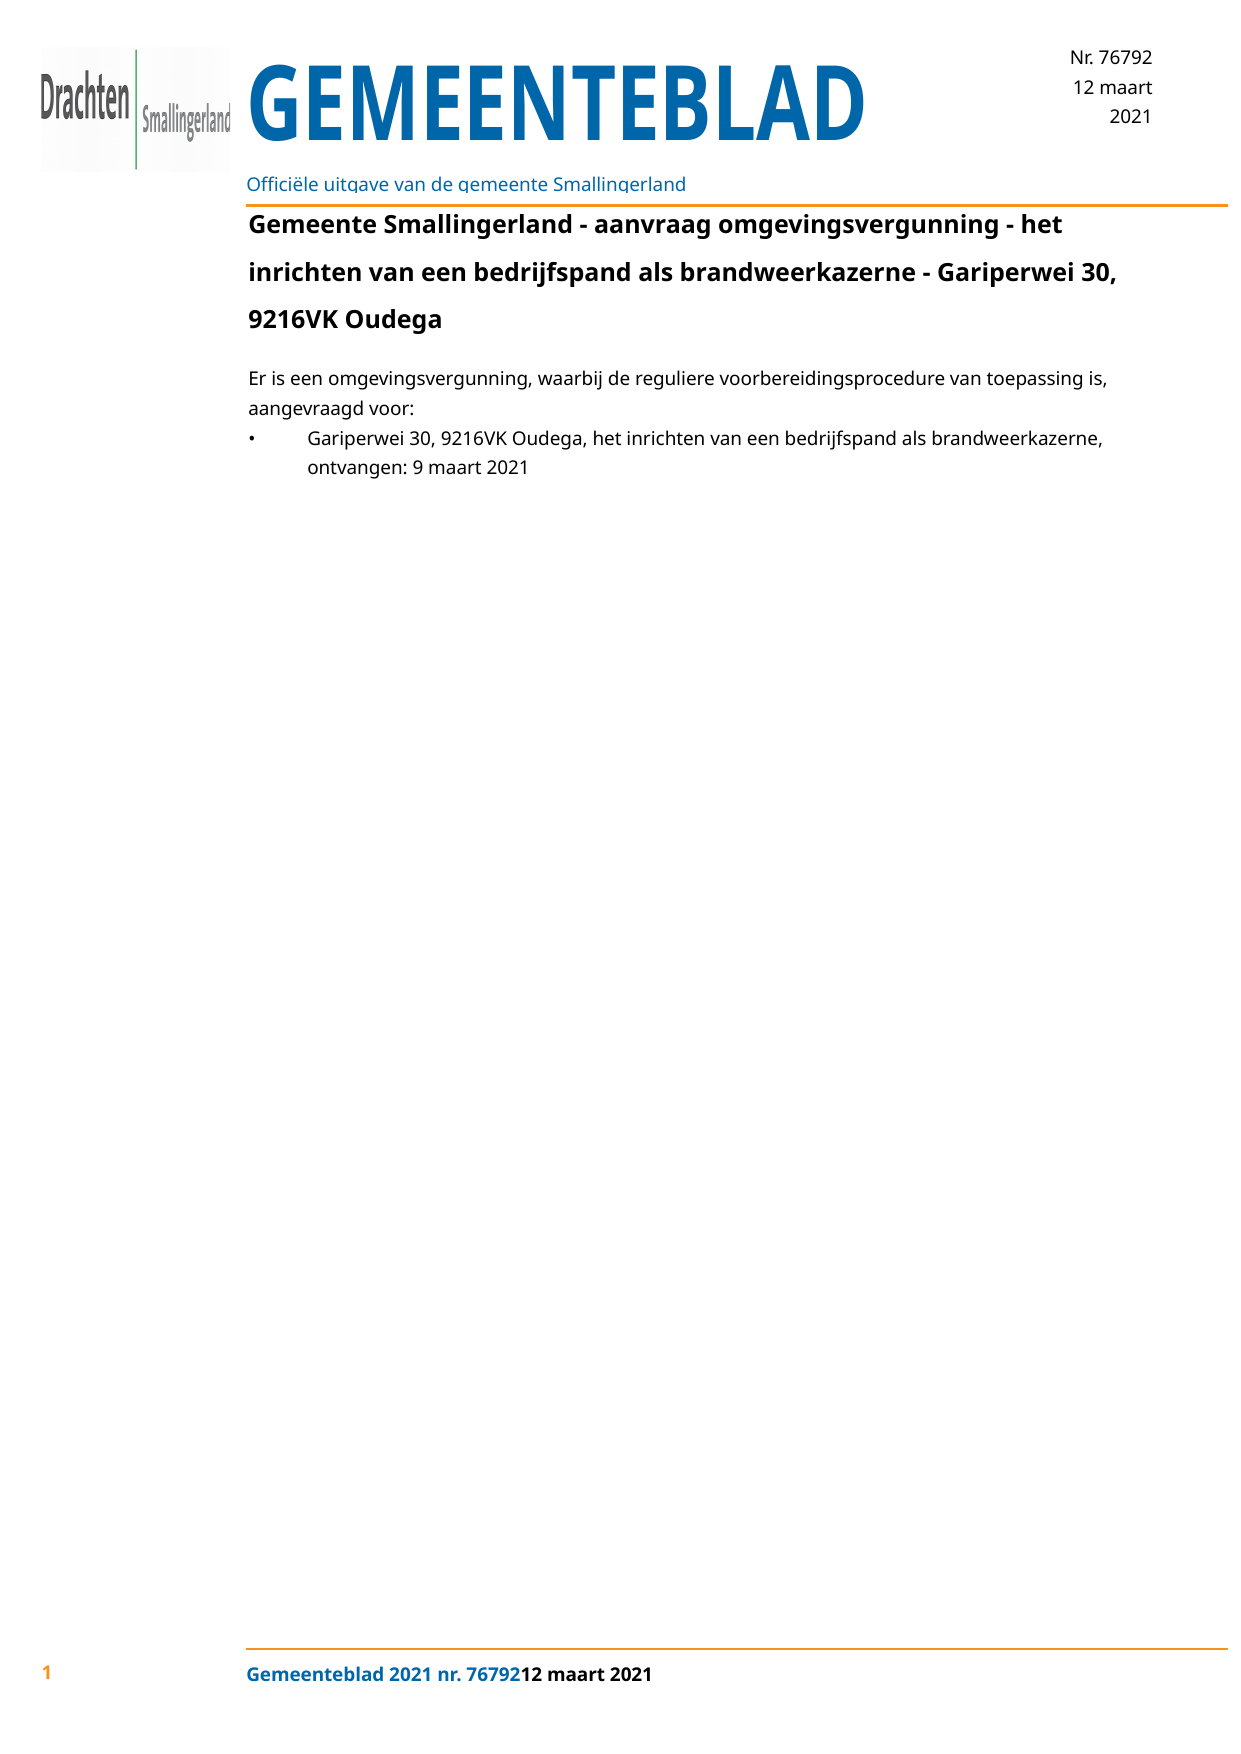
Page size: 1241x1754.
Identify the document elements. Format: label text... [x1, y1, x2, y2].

text Er is een omgevingsvergunning, waarbij de reguliere voorbereidingsprocedure van toepassing is, aangevraagd voor: [248, 366, 1152, 421]
picture [41, 47, 231, 172]
list Gariperwei 30, 9216VK Oudega, het inrichten van een bedrijfspand als brandweerkazerne, ontvangen: 9 maart 2021 [248, 425, 1152, 480]
text Gemeente Smallingerland - aanvraag omgevingsvergunning - het inrichten van een bedrijfspand als brandweerkazerne - Gariperwei 30, 9216VK Oudega [248, 207, 1152, 336]
